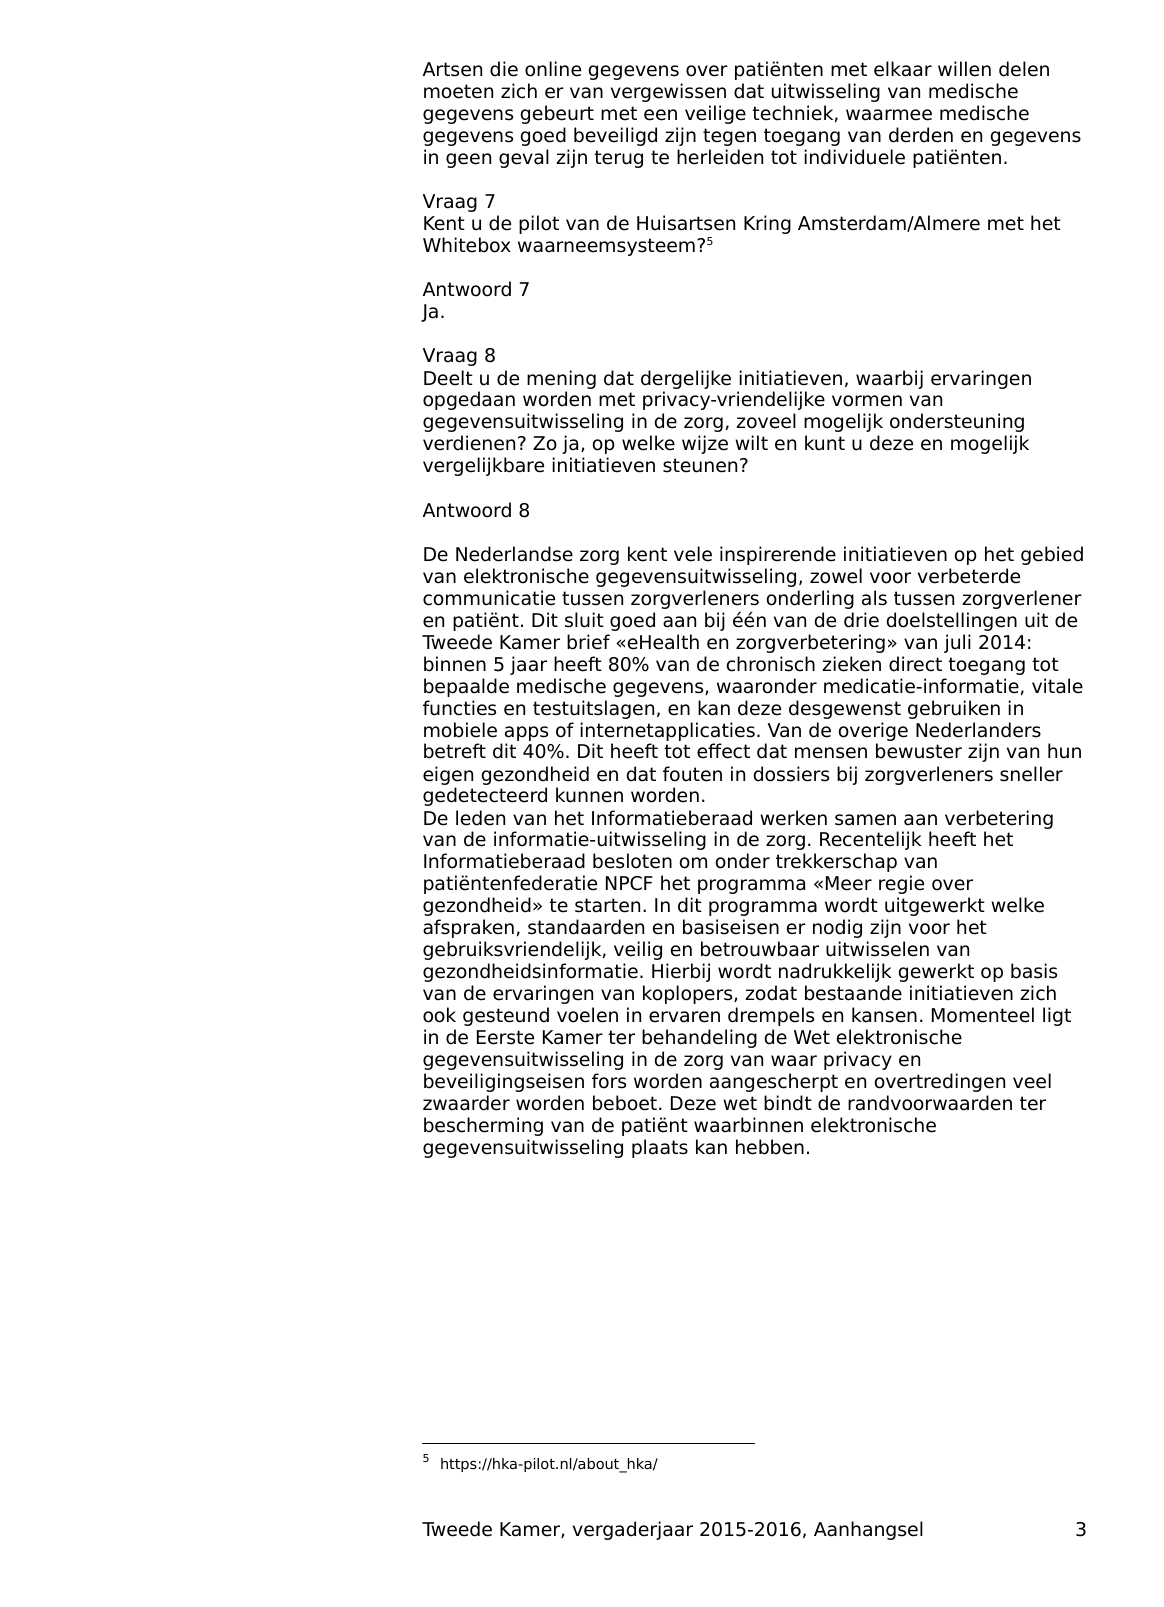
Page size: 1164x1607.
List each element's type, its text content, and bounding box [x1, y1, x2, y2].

text Antwoord 7 [422, 279, 1087, 301]
text De Nederlandse zorg kent vele inspirerende initiatieven op het gebied van elektronische gegevensuitwisseling, zowel voor verbeterde communicatie tussen zorgverleners onderling als tussen zorgverlener en patiënt. Dit sluit goed aan bij één van de drie doelstellingen uit de Tweede Kamer brief «eHealth en zorgverbetering» van juli 2014: binnen 5 jaar heeft 80% van de chronisch zieken direct toegang tot bepaalde medische gegevens, waaronder medicatie-informatie, vitale functies en testuitslagen, en kan deze desgewenst gebruiken in mobiele apps of internetapplicaties. Van de overige Nederlanders betreft dit 40%. Dit heeft tot effect dat mensen bewuster zijn van hun eigen gezondheid en dat fouten in dossiers bij zorgverleners sneller gedetecteerd kunnen worden. [422, 544, 1087, 807]
text Deelt u de mening dat dergelijke initiatieven, waarbij ervaringen opgedaan worden met privacy-vriendelijke vormen van gegevensuitwisseling in de zorg, zoveel mogelijk ondersteuning verdienen? Zo ja, op welke wijze wilt en kunt u deze en mogelijk vergelijkbare initiatieven steunen? [422, 367, 1087, 477]
text https://hka-pilot.nl/about_hka/ [422, 1452, 1087, 1474]
text Vraag 7 [422, 191, 1087, 213]
text De leden van het Informatieberaad werken samen aan verbetering van de informatie-uitwisseling in de zorg. Recentelijk heeft het Informatieberaad besloten om onder trekkerschap van patiëntenfederatie NPCF het programma «Meer regie over gezondheid» te starten. In dit programma wordt uitgewerkt welke afspraken, standaarden en basiseisen er nodig zijn voor het gebruiksvriendelijk, veilig en betrouwbaar uitwisselen van gezondheidsinformatie. Hierbij wordt nadrukkelijk gewerkt op basis van de ervaringen van koplopers, zodat bestaande initiatieven zich ook gesteund voelen in ervaren drempels en kansen. Momenteel ligt in de Eerste Kamer ter behandeling de Wet elektronische gegevensuitwisseling in de zorg van waar privacy en beveiligingseisen fors worden aangescherpt en overtredingen veel zwaarder worden beboet. Deze wet bindt de randvoorwaarden ter bescherming van de patiënt waarbinnen elektronische gegevensuitwisseling plaats kan hebben. [422, 807, 1087, 1159]
text Kent u de pilot van de Huisartsen Kring Amsterdam/Almere met het Whitebox waarneemsysteem? [422, 213, 1087, 257]
text Ja. [422, 301, 1087, 323]
text Artsen die online gegevens over patiënten met elkaar willen delen moeten zich er van vergewissen dat uitwisseling van medische gegevens gebeurt met een veilige techniek, waarmee medische gegevens goed beveiligd zijn tegen toegang van derden en gegevens in geen geval zijn terug te herleiden tot individuele patiënten. [422, 59, 1087, 169]
text Antwoord 8 [422, 499, 1087, 521]
text Vraag 8 [422, 345, 1087, 367]
